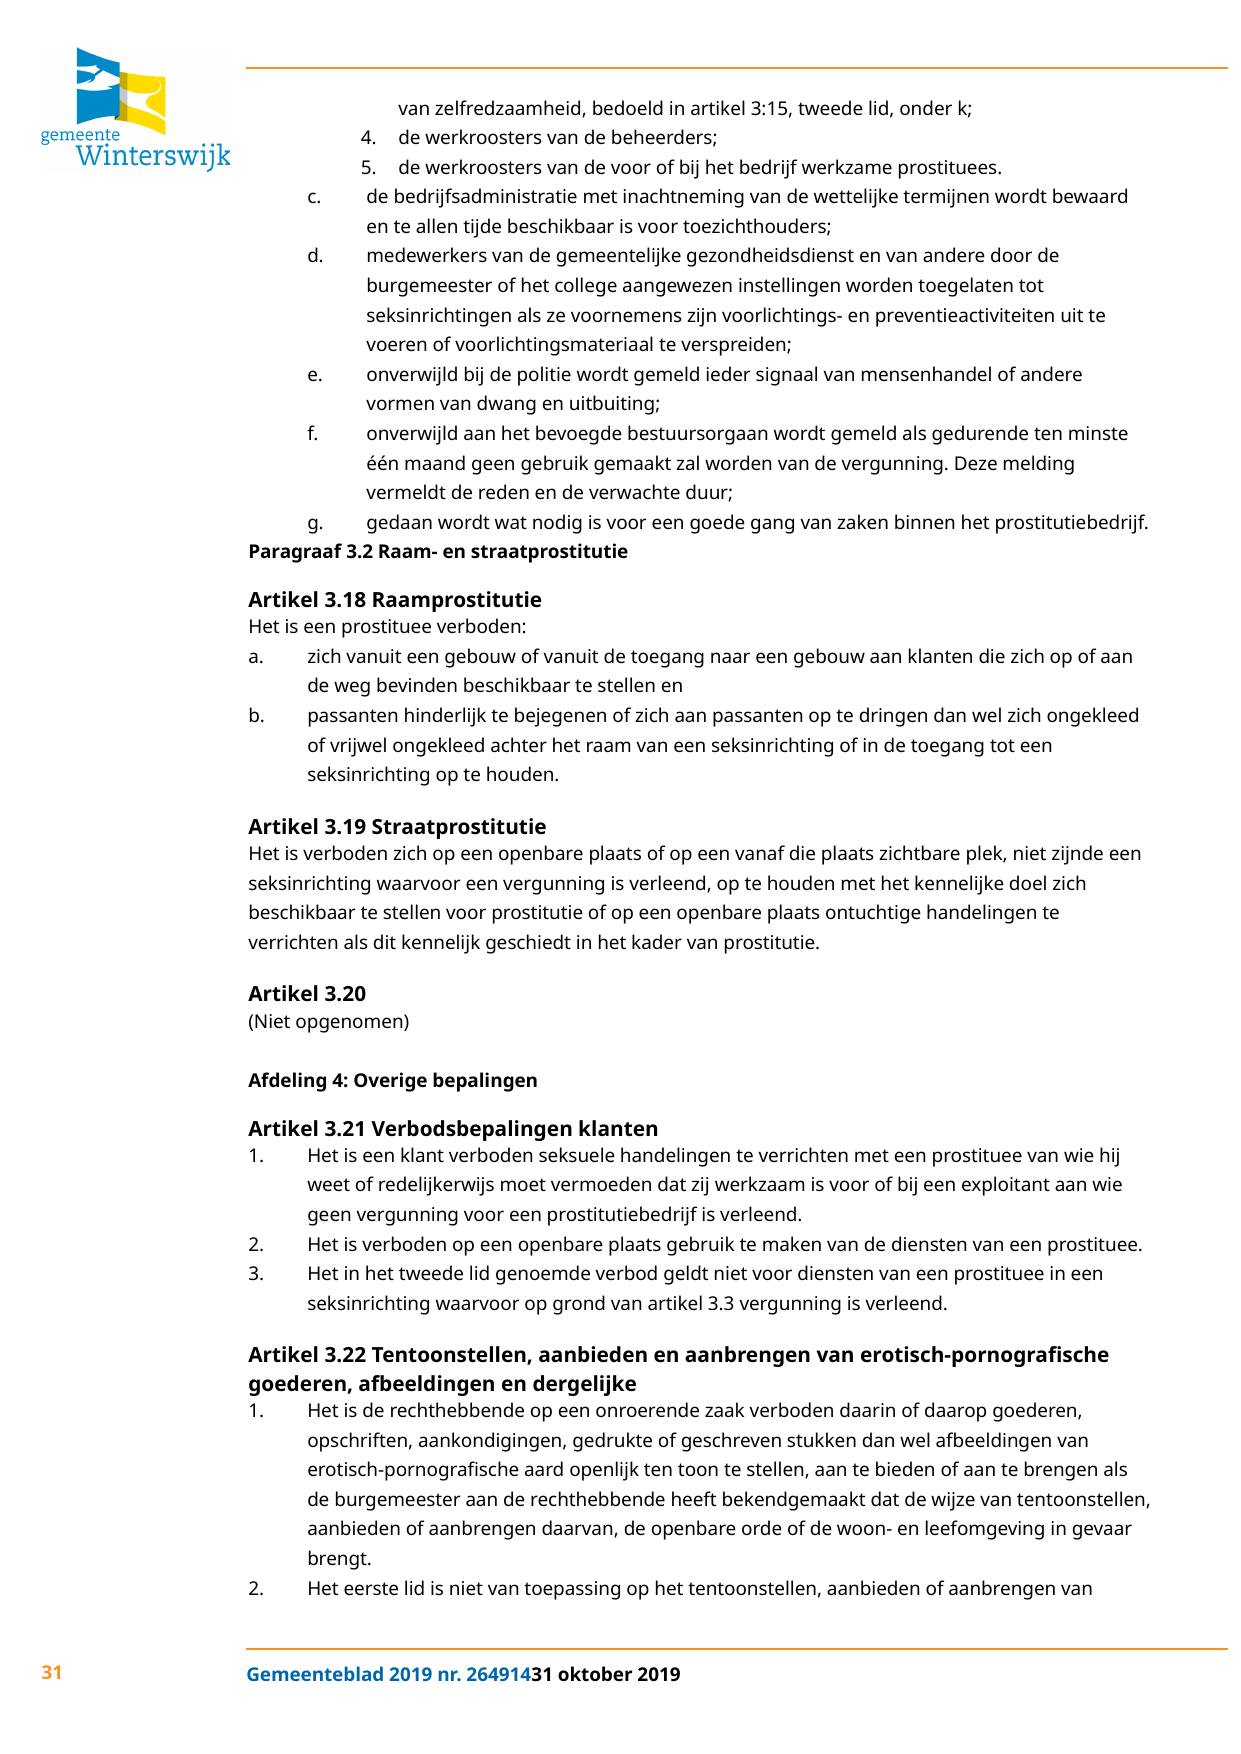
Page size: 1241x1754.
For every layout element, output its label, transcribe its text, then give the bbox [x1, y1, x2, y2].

list de werkroosters van de voor of bij het bedrijf werkzame prostituees. [361, 154, 1152, 180]
list medewerkers van de gemeentelijke gezondheidsdienst en van andere door de burgemeester of het college aangewezen instellingen worden toegelaten tot seksinrichtingen als ze voornemens zijn voorlichtings- en preventieactiviteiten uit te voeren of voorlichtingsmateriaal te verspreiden; [307, 243, 1152, 357]
list Het eerste lid is niet van toepassing op het tentoonstellen, aanbieden of aanbrengen van [248, 1575, 1152, 1601]
list Het is de rechthebbende op een onroerende zaak verboden daarin of daarop goederen, opschriften, aankondigingen, gedrukte of geschreven stukken dan wel afbeeldingen van erotisch-pornografische aard openlijk ten toon te stellen, aan te bieden of aan te brengen als de burgemeester aan de rechthebbende heeft bekendgemaakt dat de wijze van tentoonstellen, aanbieden of aanbrengen daarvan, de openbare orde of de woon- en leefomgeving in gevaar brengt. [248, 1397, 1152, 1571]
list onverwijld aan het bevoegde bestuursorgaan wordt gemeld als gedurende ten minste één maand geen gebruik gemaakt zal worden van de vergunning. Deze melding vermeldt de reden en de verwachte duur; [307, 420, 1152, 505]
text (Niet opgenomen) [248, 1008, 1152, 1034]
picture [225, 153, 231, 162]
list Het is verboden op een openbare plaats gebruik te maken van de diensten van een prostituee. [248, 1231, 1152, 1257]
list zich vanuit een gebouw of vanuit de toegang naar een gebouw aan klanten die zich op of aan de weg bevinden beschikbaar te stellen en [248, 643, 1152, 698]
text Het is verboden zich op een openbare plaats of op een vanaf die plaats zichtbare plek, niet zijnde een seksinrichting waarvoor een vergunning is verleend, op te houden met het kennelijke doel zich beschikbaar te stellen voor prostitutie of op een openbare plaats ontuchtige handelingen te verrichten als dit kennelijk geschiedt in het kader van prostitutie. [248, 840, 1152, 955]
list Het is een klant verboden seksuele handelingen te verrichten met een prostituee van wie hij weet of redelijkerwijs moet vermoeden dat zij werkzaam is voor of bij een exploitant aan wie geen vergunning voor een prostitutiebedrijf is verleend. [248, 1142, 1152, 1227]
list de bedrijfsadministratie met inachtneming van de wettelijke termijnen wordt bewaard en te allen tijde beschikbaar is voor toezichthouders; [307, 183, 1152, 239]
list Het in het tweede lid genoemde verbod geldt niet voor diensten van een prostituee in een seksinrichting waarvoor op grond van artikel 3.3 vergunning is verleend. [248, 1260, 1152, 1316]
picture [41, 47, 231, 172]
text Artikel 3.21 Verbodsbepalingen klanten [248, 1114, 1152, 1142]
text Afdeling 4: Overige bepalingen [248, 1067, 1152, 1093]
list de werkroosters van de beheerders; [361, 124, 1152, 150]
text Artikel 3.19 Straatprostitutie [248, 812, 1152, 840]
list gedaan wordt wat nodig is voor een goede gang van zaken binnen het prostitutiebedrijf. [307, 509, 1152, 535]
list onverwijld bij de politie wordt gemeld ieder signaal van mensenhandel of andere vormen van dwang en uitbuiting; [307, 361, 1152, 416]
text Paragraaf 3.2 Raam- en straatprostitutie [248, 538, 1152, 564]
list van zelfredzaamheid, bedoeld in artikel 3:15, tweede lid, onder k; [361, 95, 1152, 121]
text Het is een prostituee verboden: [248, 613, 1152, 639]
list passanten hinderlijk te bejegenen of zich aan passanten op te dringen dan wel zich ongekleed of vrijwel ongekleed achter het raam van een seksinrichting of in de toegang tot een seksinrichting op te houden. [248, 702, 1152, 787]
text Artikel 3.18 Raamprostitutie [248, 585, 1152, 613]
text Artikel 3.20 [248, 979, 1152, 1008]
text Artikel 3.22 Tentoonstellen, aanbieden en aanbrengen van erotisch-pornografische goederen, afbeeldingen en dergelijke [248, 1340, 1152, 1397]
